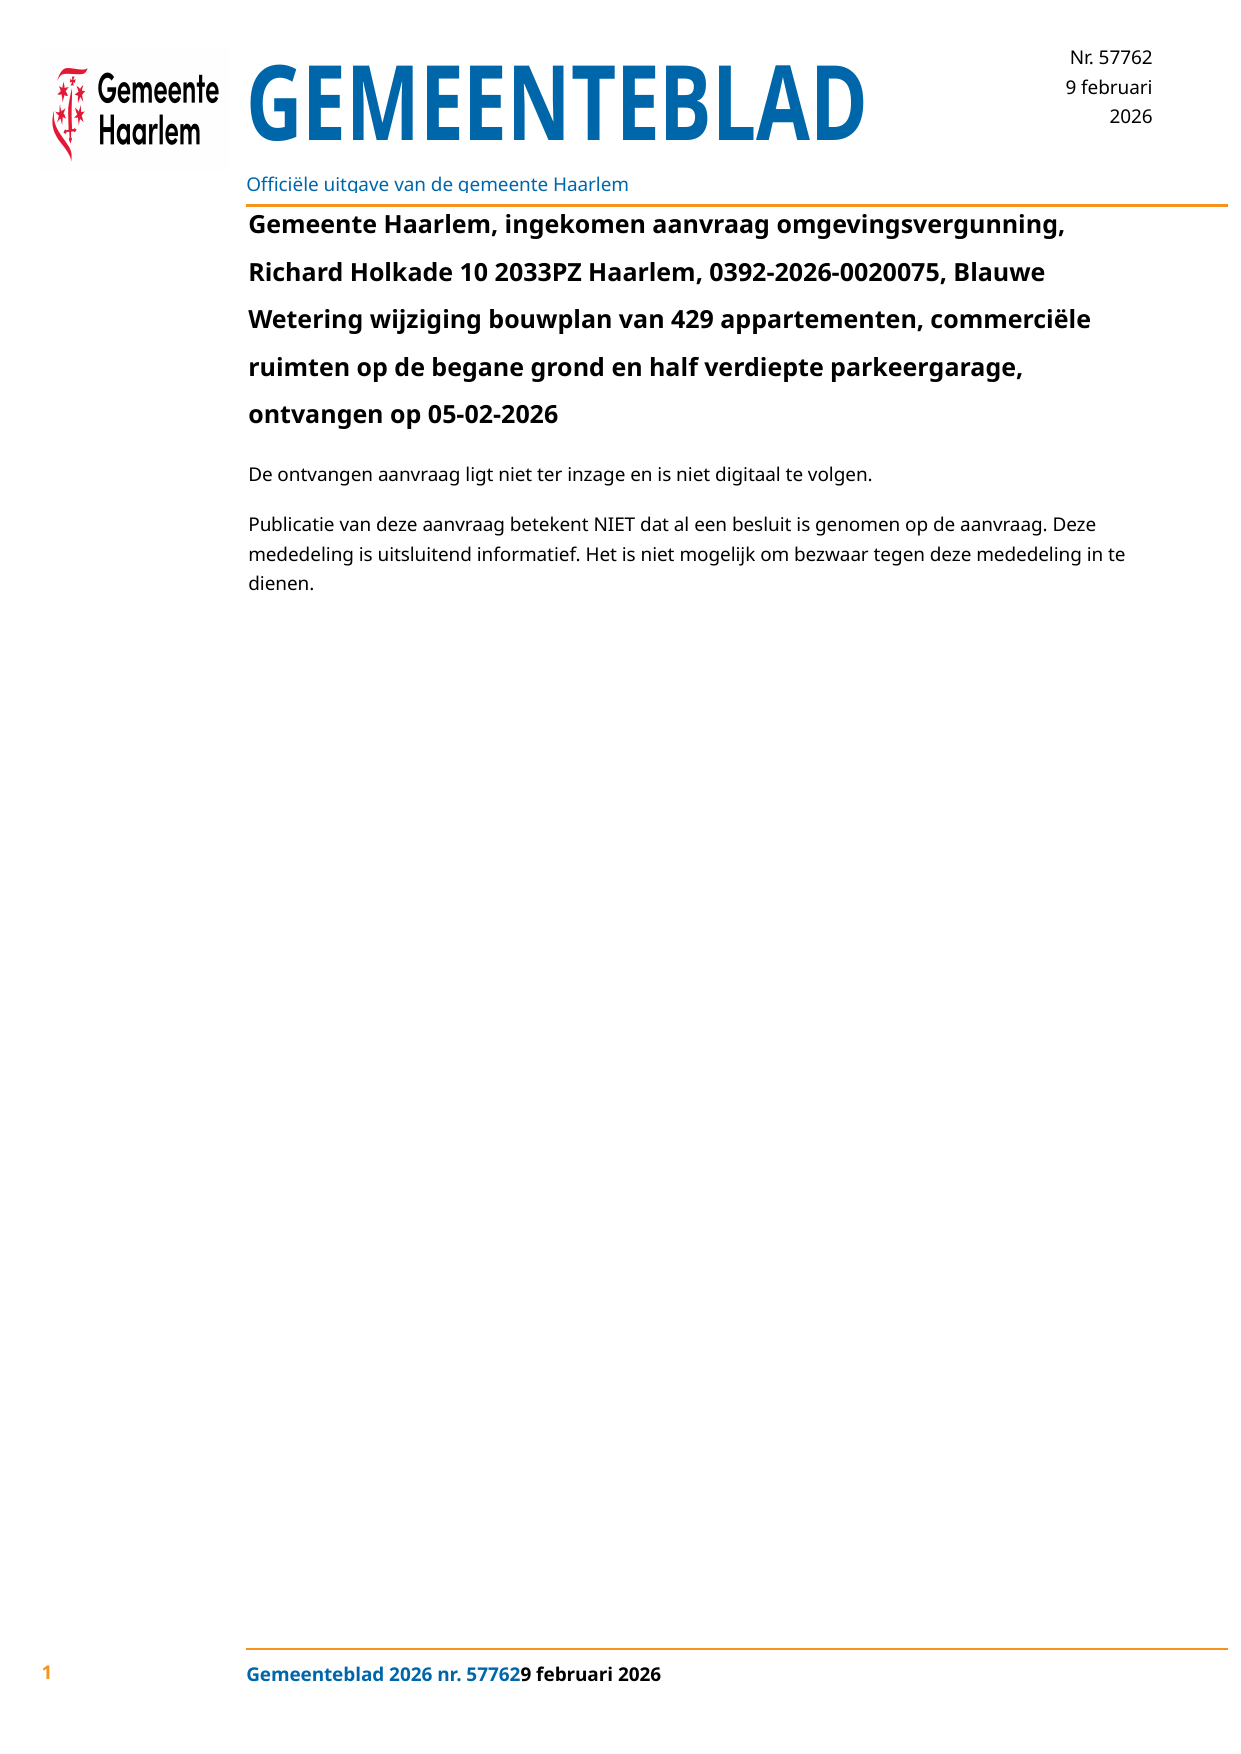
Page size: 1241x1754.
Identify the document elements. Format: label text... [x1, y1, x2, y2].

text De ontvangen aanvraag ligt niet ter inzage en is niet digitaal te volgen. [248, 461, 1152, 486]
picture [41, 47, 231, 172]
text Publicatie van deze aanvraag betekent NIET dat al een besluit is genomen op de aanvraag. Deze mededeling is uitsluitend informatief. Het is niet mogelijk om bezwaar tegen deze mededeling in te dienen. [248, 511, 1152, 596]
text Gemeente Haarlem, ingekomen aanvraag omgevingsvergunning, Richard Holkade 10 2033PZ Haarlem, 0392-2026-0020075, Blauwe Wetering wijziging bouwplan van 429 appartementen, commerciële ruimten op de begane grond en half verdiepte parkeergarage, ontvangen op 05-02-2026 [248, 207, 1152, 431]
